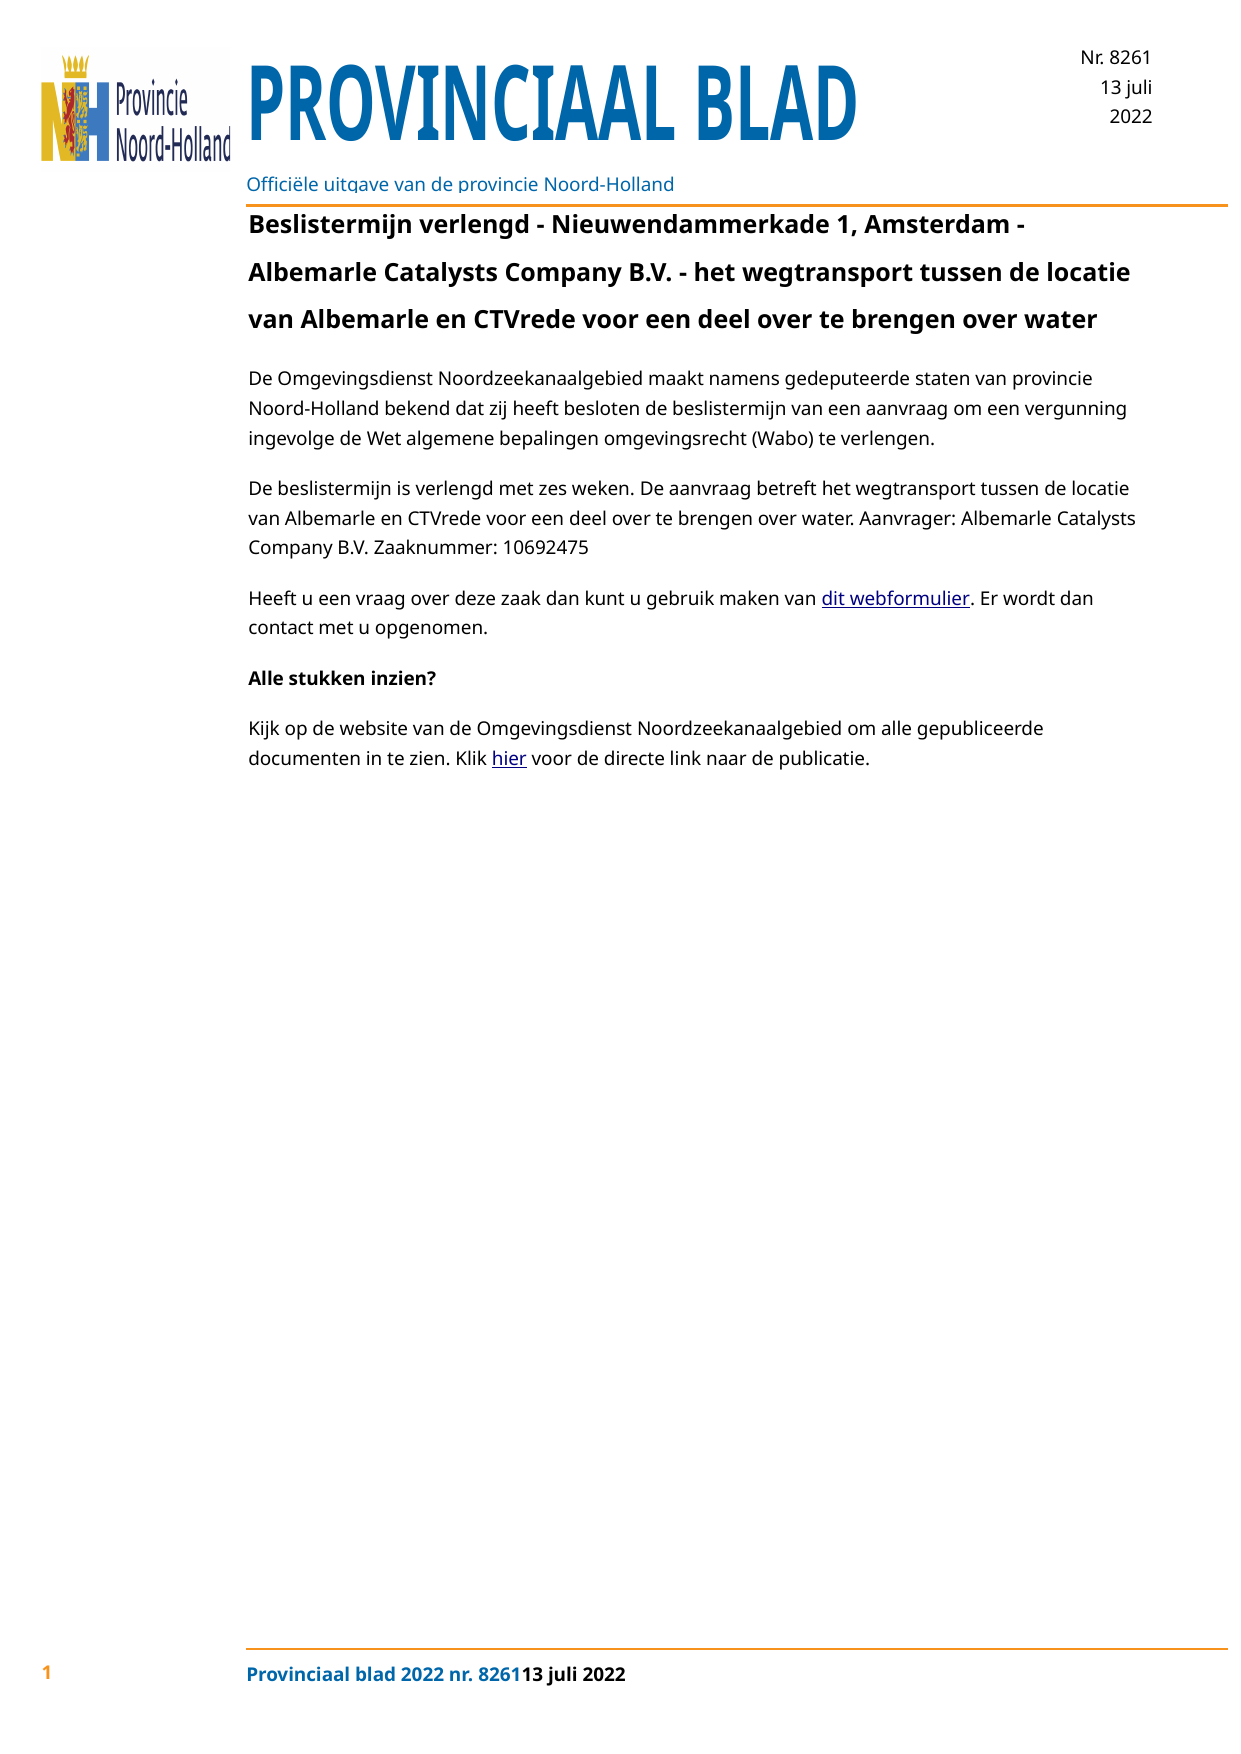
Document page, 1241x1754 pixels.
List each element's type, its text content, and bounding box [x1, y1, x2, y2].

text De Omgevingsdienst Noordzeekanaalgebied maakt namens gedeputeerde staten van provincie Noord-Holland bekend dat zij heeft besloten de beslistermijn van een aanvraag om een vergunning ingevolge de Wet algemene bepalingen omgevingsrecht (Wabo) te verlengen. [248, 366, 1152, 450]
picture [41, 47, 231, 172]
text Heeft u een vraag over deze zaak dan kunt u gebruik maken van dit webformulier. Er wordt dan contact met u opgenomen. [248, 585, 1152, 640]
text Alle stukken inzien? [248, 665, 1152, 690]
text Kijk op de website van de Omgevingsdienst Noordzeekanaalgebied om alle gepubliceerde documenten in te zien. Klik hier voor de directe link naar de publicatie. [248, 715, 1152, 770]
text De beslistermijn is verlengd met zes weken. De aanvraag betreft het wegtransport tussen de locatie van Albemarle en CTVrede voor een deel over te brengen over water. Aanvrager: Albemarle Catalysts Company B.V. Zaaknummer: 10692475 [248, 475, 1152, 560]
text Beslistermijn verlengd - Nieuwendammerkade 1, Amsterdam - Albemarle Catalysts Company B.V. - het wegtransport tussen de locatie van Albemarle en CTVrede voor een deel over te brengen over water [248, 207, 1152, 336]
